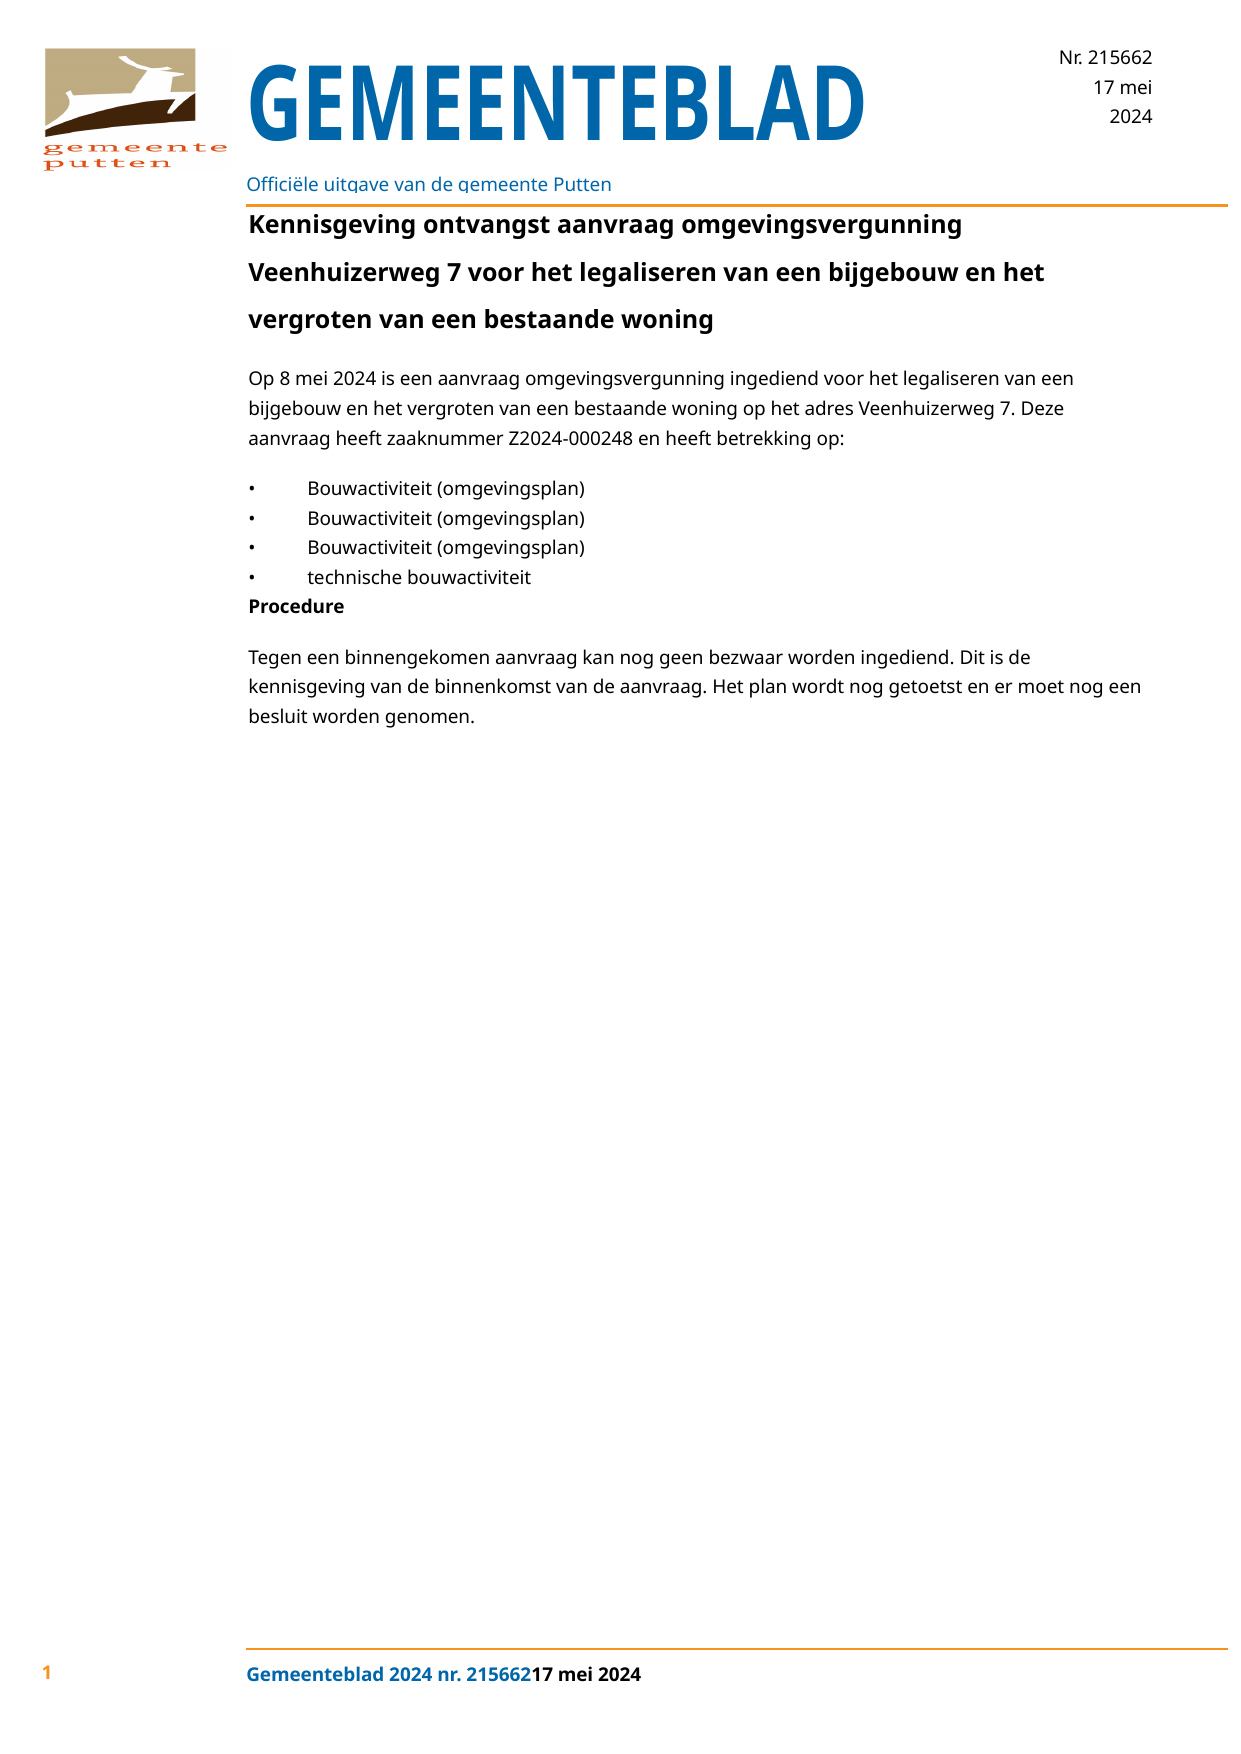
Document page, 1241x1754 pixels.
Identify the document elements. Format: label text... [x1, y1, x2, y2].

list Bouwactiviteit (omgevingsplan) [248, 534, 1152, 560]
list Bouwactiviteit (omgevingsplan) [248, 475, 1152, 501]
text Op 8 mei 2024 is een aanvraag omgevingsvergunning ingediend voor het legaliseren van een bijgebouw en het vergroten van een bestaande woning op het adres Veenhuizerweg 7. Deze aanvraag heeft zaaknummer Z2024-000248 en heeft betrekking op: [248, 366, 1152, 450]
text Kennisgeving ontvangst aanvraag omgevingsvergunning Veenhuizerweg 7 voor het legaliseren van een bijgebouw en het vergroten van een bestaande woning [248, 207, 1152, 336]
text Tegen een binnengekomen aanvraag kan nog geen bezwaar worden ingediend. Dit is de kennisgeving van de binnenkomst van de aanvraag. Het plan wordt nog getoetst en er moet nog een besluit worden genomen. [248, 644, 1152, 729]
list technische bouwactiviteit [248, 564, 1152, 589]
text Procedure [248, 593, 1152, 619]
list Bouwactiviteit (omgevingsplan) [248, 505, 1152, 530]
picture [41, 47, 231, 172]
